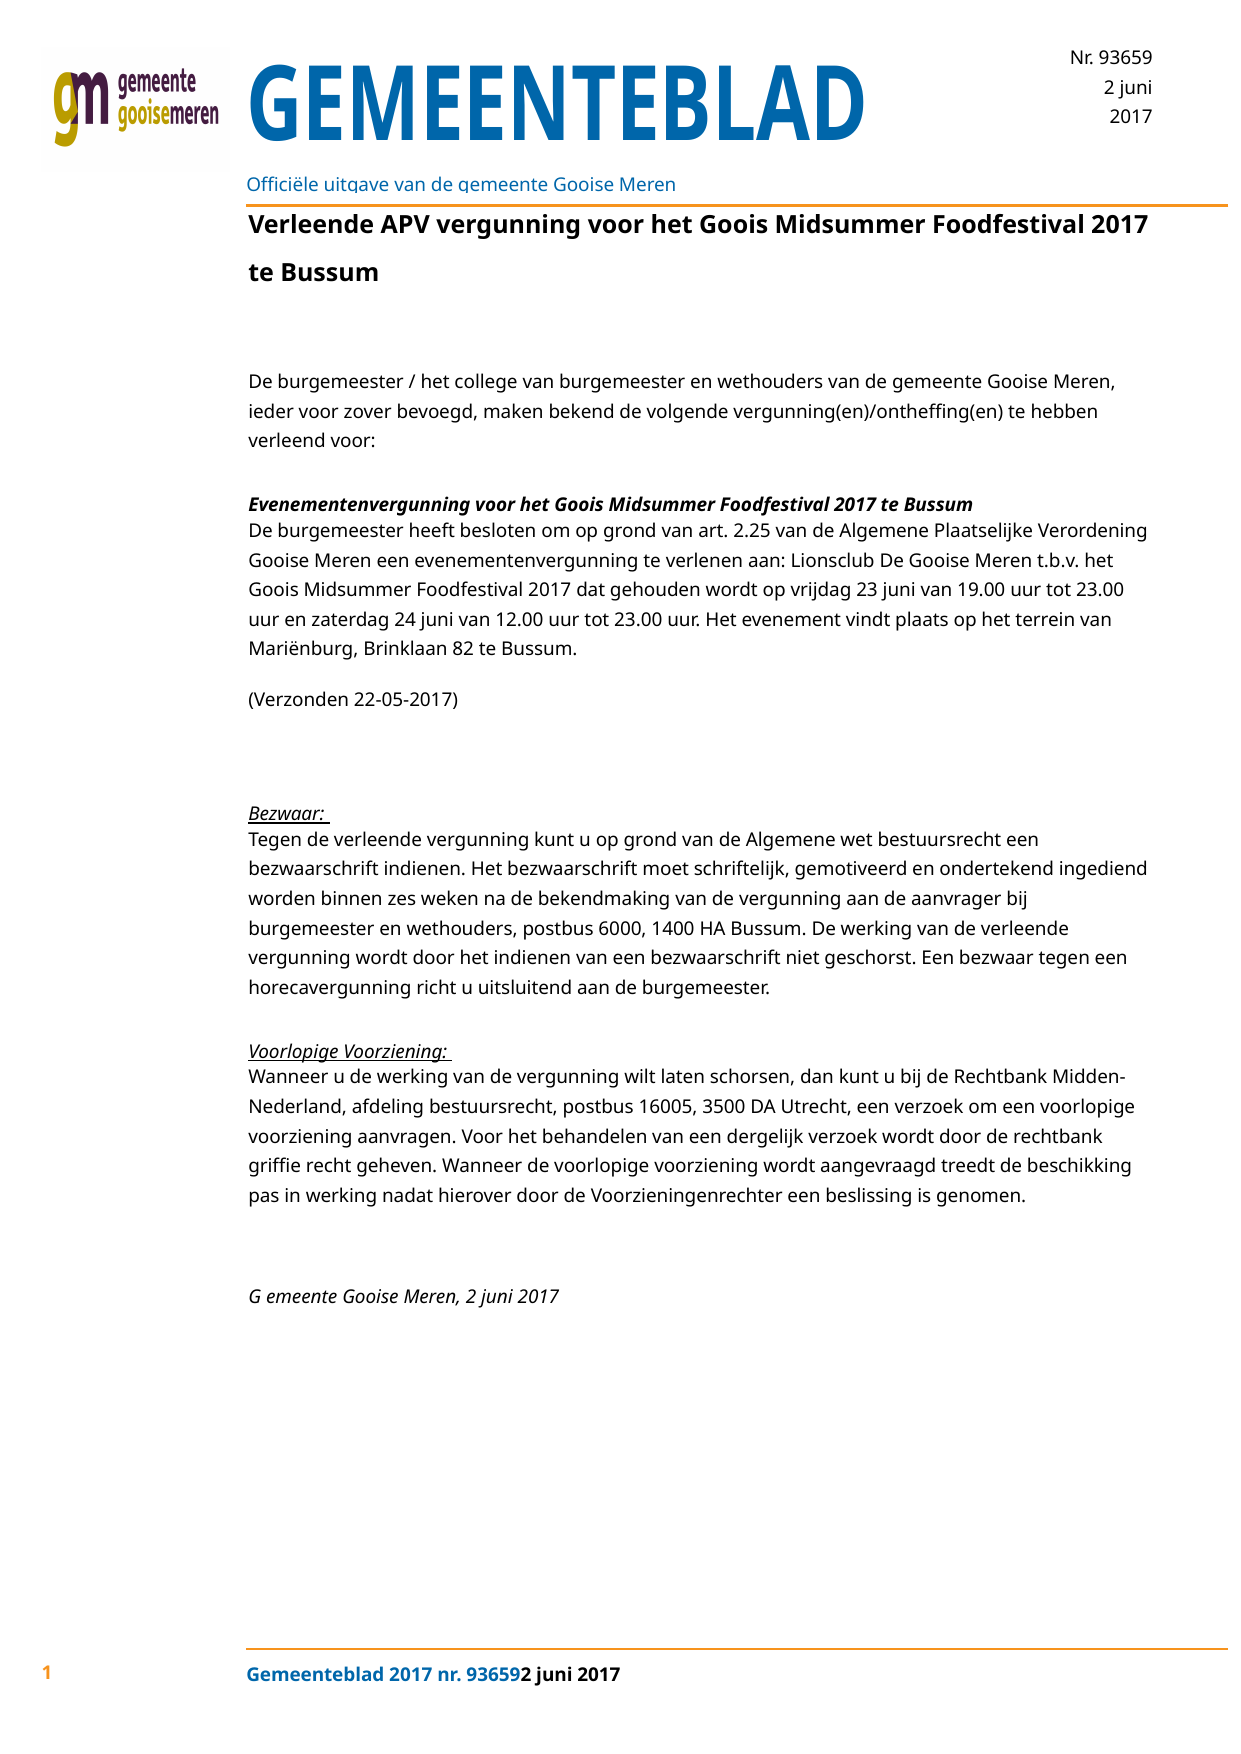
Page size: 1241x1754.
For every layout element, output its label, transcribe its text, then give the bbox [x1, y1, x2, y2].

text Bezwaar: [248, 800, 1152, 826]
text De burgemeester heeft besloten om op grond van art. 2.25 van de Algemene Plaatselijke Verordening Gooise Meren een evenementenvergunning te verlenen aan: Lionsclub De Gooise Meren t.b.v. het Goois Midsummer Foodfestival 2017 dat gehouden wordt op vrijdag 23 juni van 19.00 uur tot 23.00 uur en zaterdag 24 juni van 12.00 uur tot 23.00 uur. Het evenement vindt plaats op het terrein van Mariënburg, Brinklaan 82 te Bussum. [248, 517, 1152, 661]
text G emeente Gooise Meren, 2 juni 2017 [248, 1283, 1152, 1308]
text Voorlopige Voorziening: [248, 1038, 1152, 1064]
text Wanneer u de werking van de vergunning wilt laten schorsen, dan kunt u bij de Rechtbank Midden-Nederland, afdeling bestuursrecht, postbus 16005, 3500 DA Utrecht, een verzoek om een voorlopige voorziening aanvragen. Voor het behandelen van een dergelijk verzoek wordt door de rechtbank griffie recht geheven. Wanneer de voorlopige voorziening wordt aangevraagd treedt de beschikking pas in werking nadat hierover door de Voorzieningenrechter een beslissing is genomen. [248, 1064, 1152, 1208]
text De burgemeester / het college van burgemeester en wethouders van de gemeente Gooise Meren, ieder voor zover bevoegd, maken bekend de volgende vergunning(en)/ontheffing(en) te hebben verleend voor: [248, 368, 1152, 453]
text Evenementenvergunning voor het Goois Midsummer Foodfestival 2017 te Bussum [248, 491, 1152, 517]
text (Verzonden 22-05-2017) [248, 686, 1152, 712]
text Tegen de verleende vergunning kunt u op grond van de Algemene wet bestuursrecht een bezwaarschrift indienen. Het bezwaarschrift moet schriftelijk, gemotiveerd en ondertekend ingediend worden binnen zes weken na de bekendmaking van de vergunning aan de aanvrager bij burgemeester en wethouders, postbus 6000, 1400 HA Bussum. De werking van de verleende vergunning wordt door het indienen van een bezwaarschrift niet geschorst. Een bezwaar tegen een horecavergunning richt u uitsluitend aan de burgemeester. [248, 826, 1152, 1000]
text Verleende APV vergunning voor het Goois Midsummer Foodfestival 2017 te Bussum [248, 207, 1152, 288]
picture [41, 47, 231, 172]
